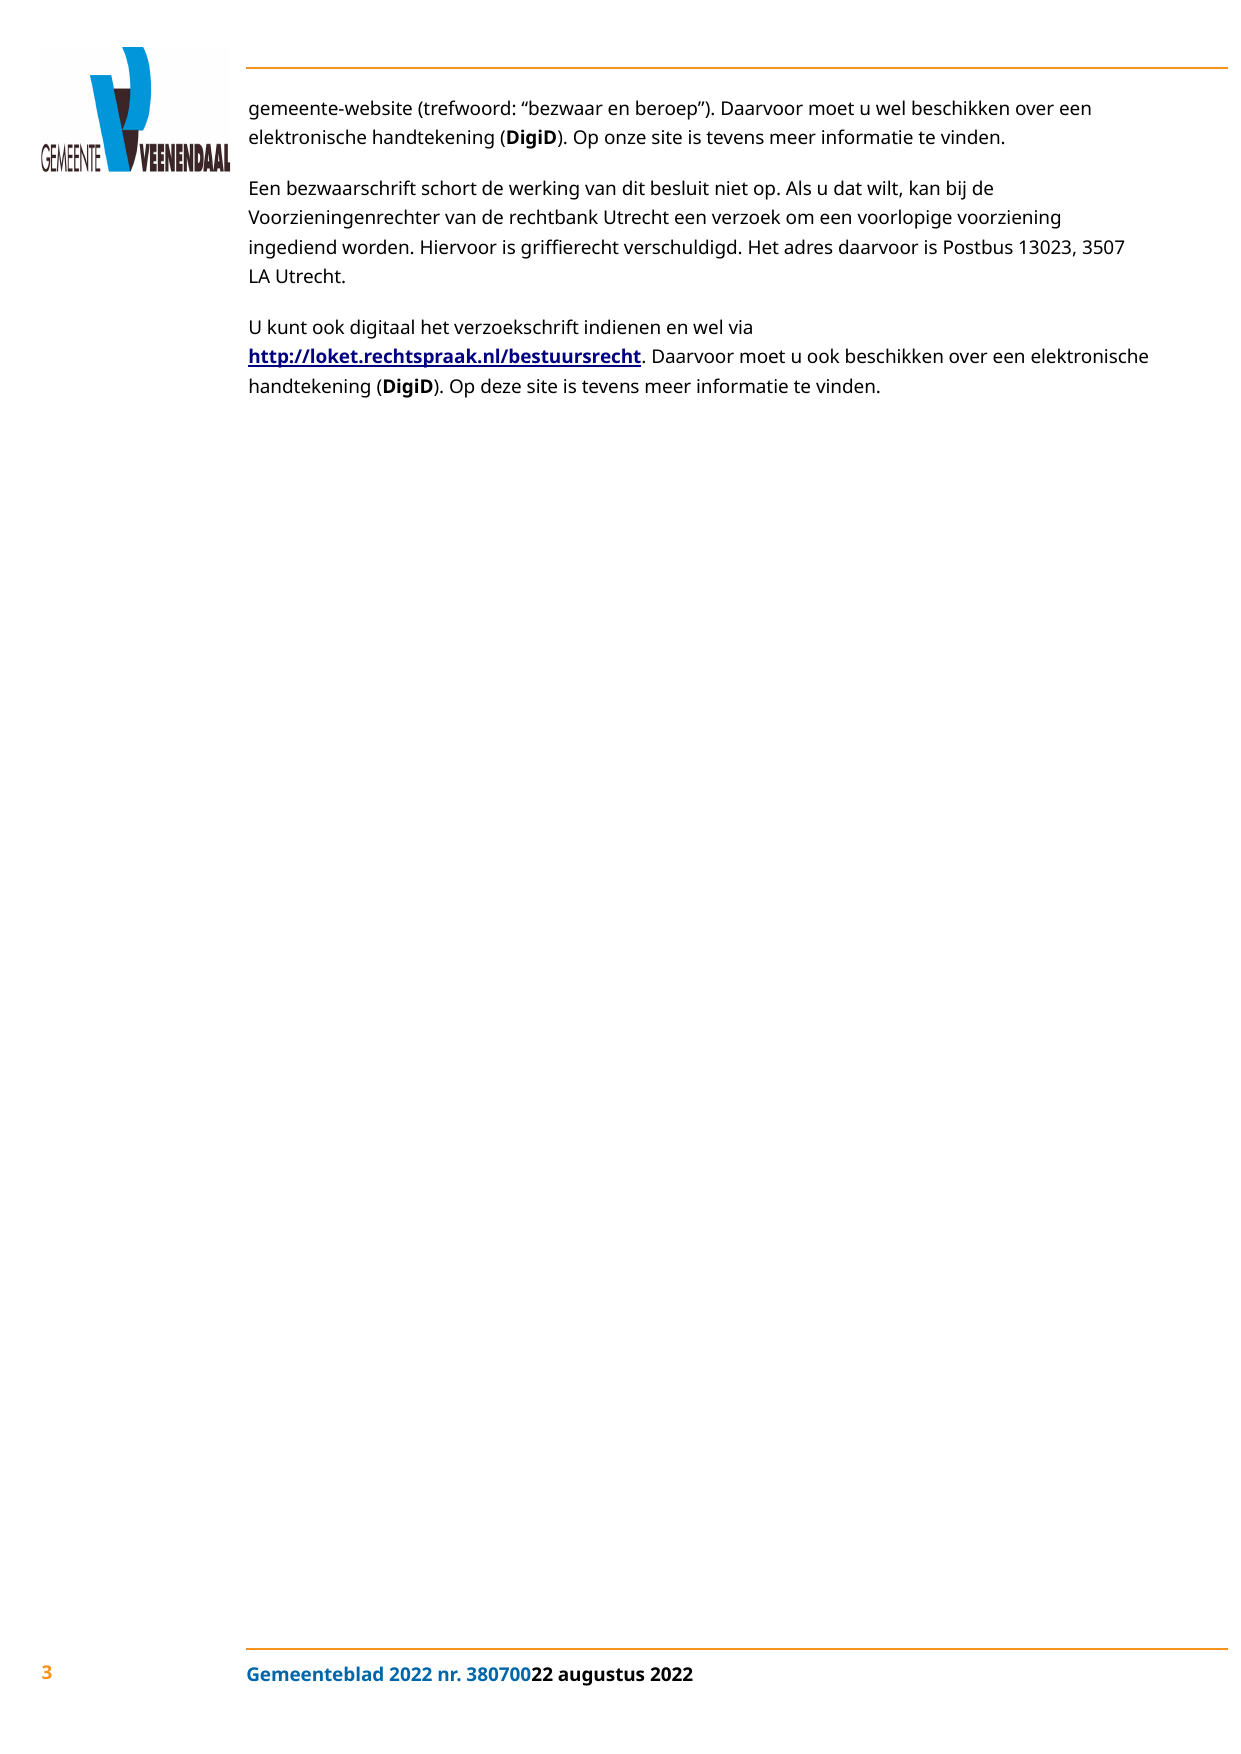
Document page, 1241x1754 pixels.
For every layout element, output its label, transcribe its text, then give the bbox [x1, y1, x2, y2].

picture [123, 47, 231, 172]
text Een bezwaarschrift schort de werking van dit besluit niet op. Als u dat wilt, kan bij de Voorzieningenrechter van de rechtbank Utrecht een verzoek om een voorlopige voorziening ingediend worden. Hiervoor is griffierecht verschuldigd. Het adres daarvoor is Postbus 13023, 3507 LA Utrecht. [248, 175, 1152, 289]
text gemeente-website (trefwoord: “bezwaar en beroep”). Daarvoor moet u wel beschikken over een elektronische handtekening (DigiD). Op onze site is tevens meer informatie te vinden. [248, 95, 1152, 150]
picture [41, 47, 130, 172]
text U kunt ook digitaal het verzoekschrift indienen en wel via http://loket.rechtspraak.nl/bestuursrecht. Daarvoor moet u ook beschikken over een elektronische handtekening (DigiD). Op deze site is tevens meer informatie te vinden. [248, 314, 1152, 399]
